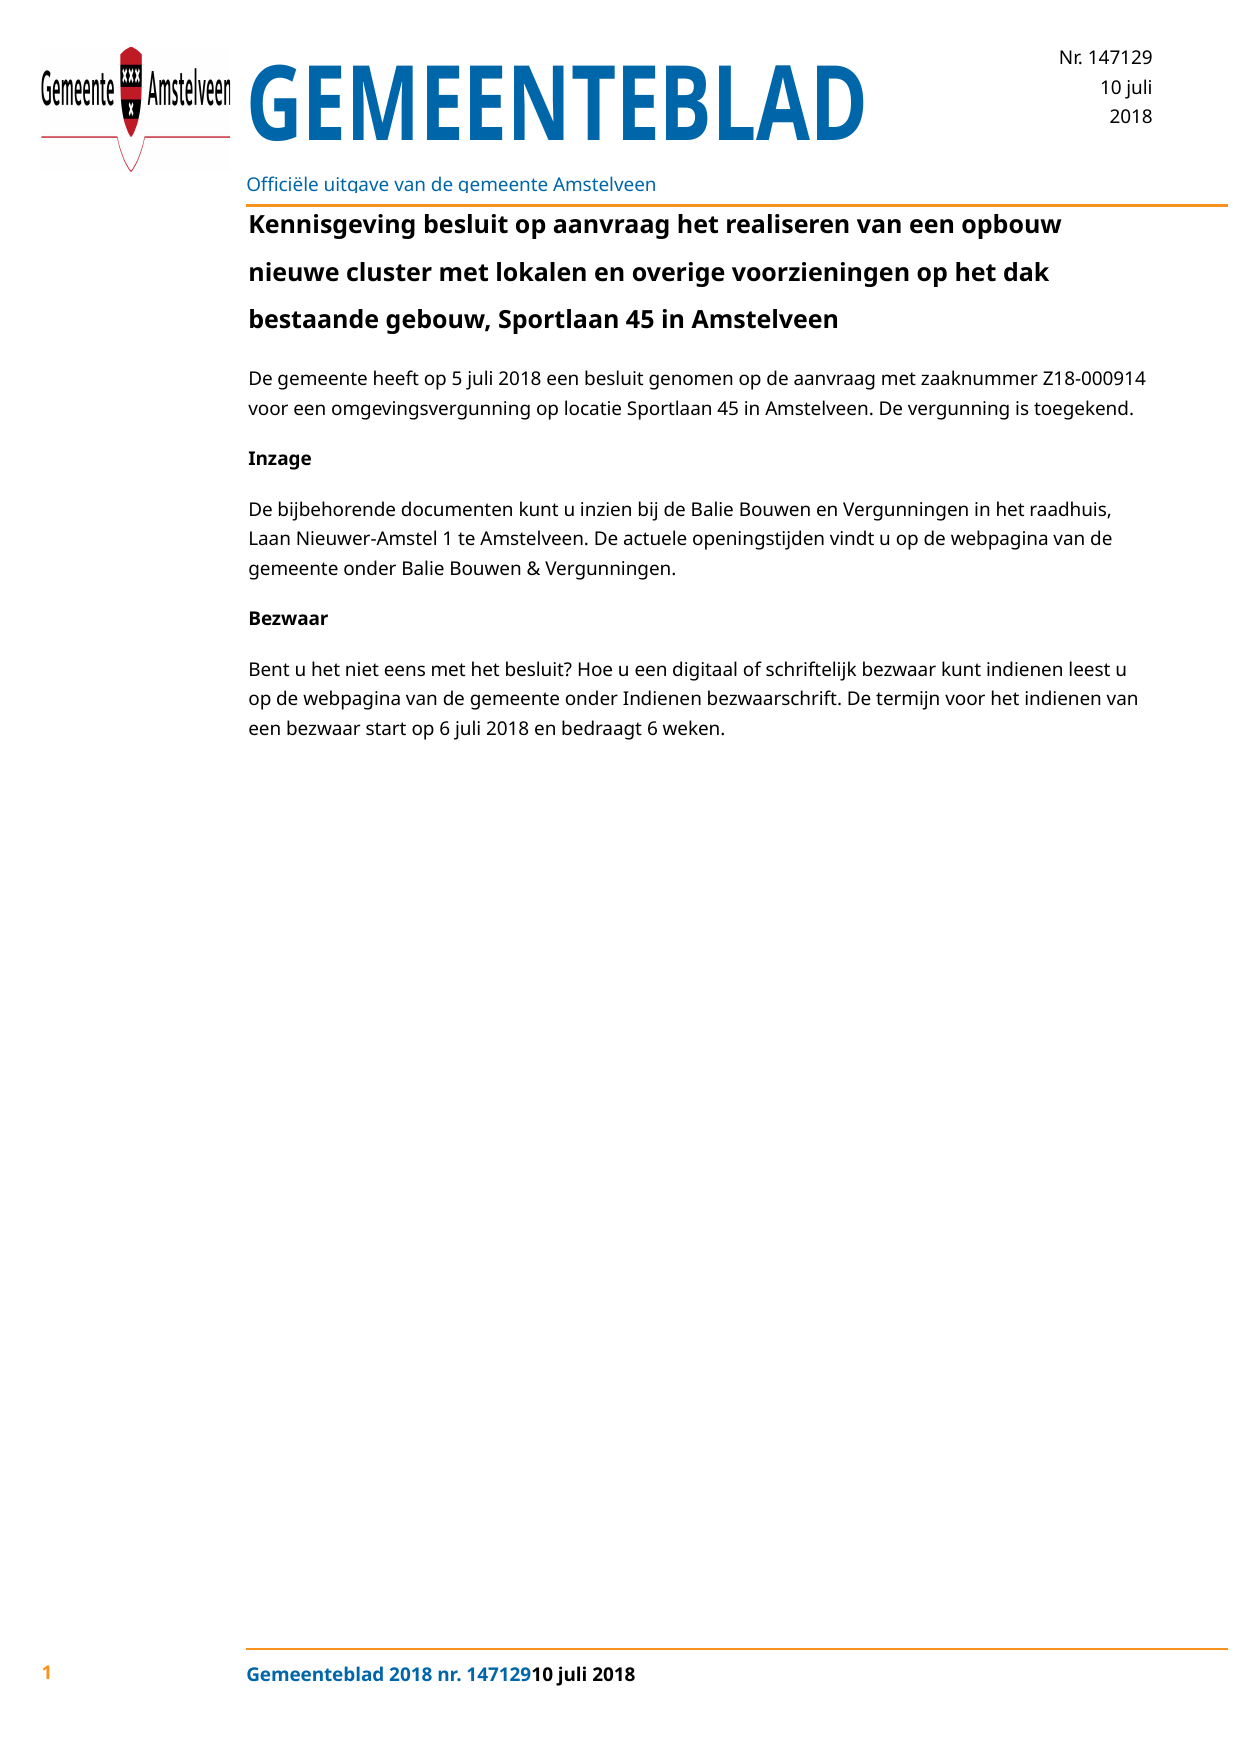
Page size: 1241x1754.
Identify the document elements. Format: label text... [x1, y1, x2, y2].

text De bijbehorende documenten kunt u inzien bij de Balie Bouwen en Vergunningen in het raadhuis, Laan Nieuwer-Amstel 1 te Amstelveen. De actuele openingstijden vindt u op de webpagina van de gemeente onder Balie Bouwen & Vergunningen. [248, 496, 1152, 581]
text De gemeente heeft op 5 juli 2018 een besluit genomen op de aanvraag met zaaknummer Z18-000914 voor een omgevingsvergunning op locatie Sportlaan 45 in Amstelveen. De vergunning is toegekend. [248, 366, 1152, 421]
text Kennisgeving besluit op aanvraag het realiseren van een opbouw nieuwe cluster met lokalen en overige voorzieningen op het dak bestaande gebouw, Sportlaan 45 in Amstelveen [248, 207, 1152, 336]
picture [41, 47, 231, 172]
text Bent u het niet eens met het besluit? Hoe u een digitaal of schriftelijk bezwaar kunt indienen leest u op de webpagina van de gemeente onder Indienen bezwaarschrift. De termijn voor het indienen van een bezwaar start op 6 juli 2018 en bedraagt 6 weken. [248, 656, 1152, 741]
text Bezwaar [248, 606, 1152, 631]
text Inzage [248, 446, 1152, 471]
